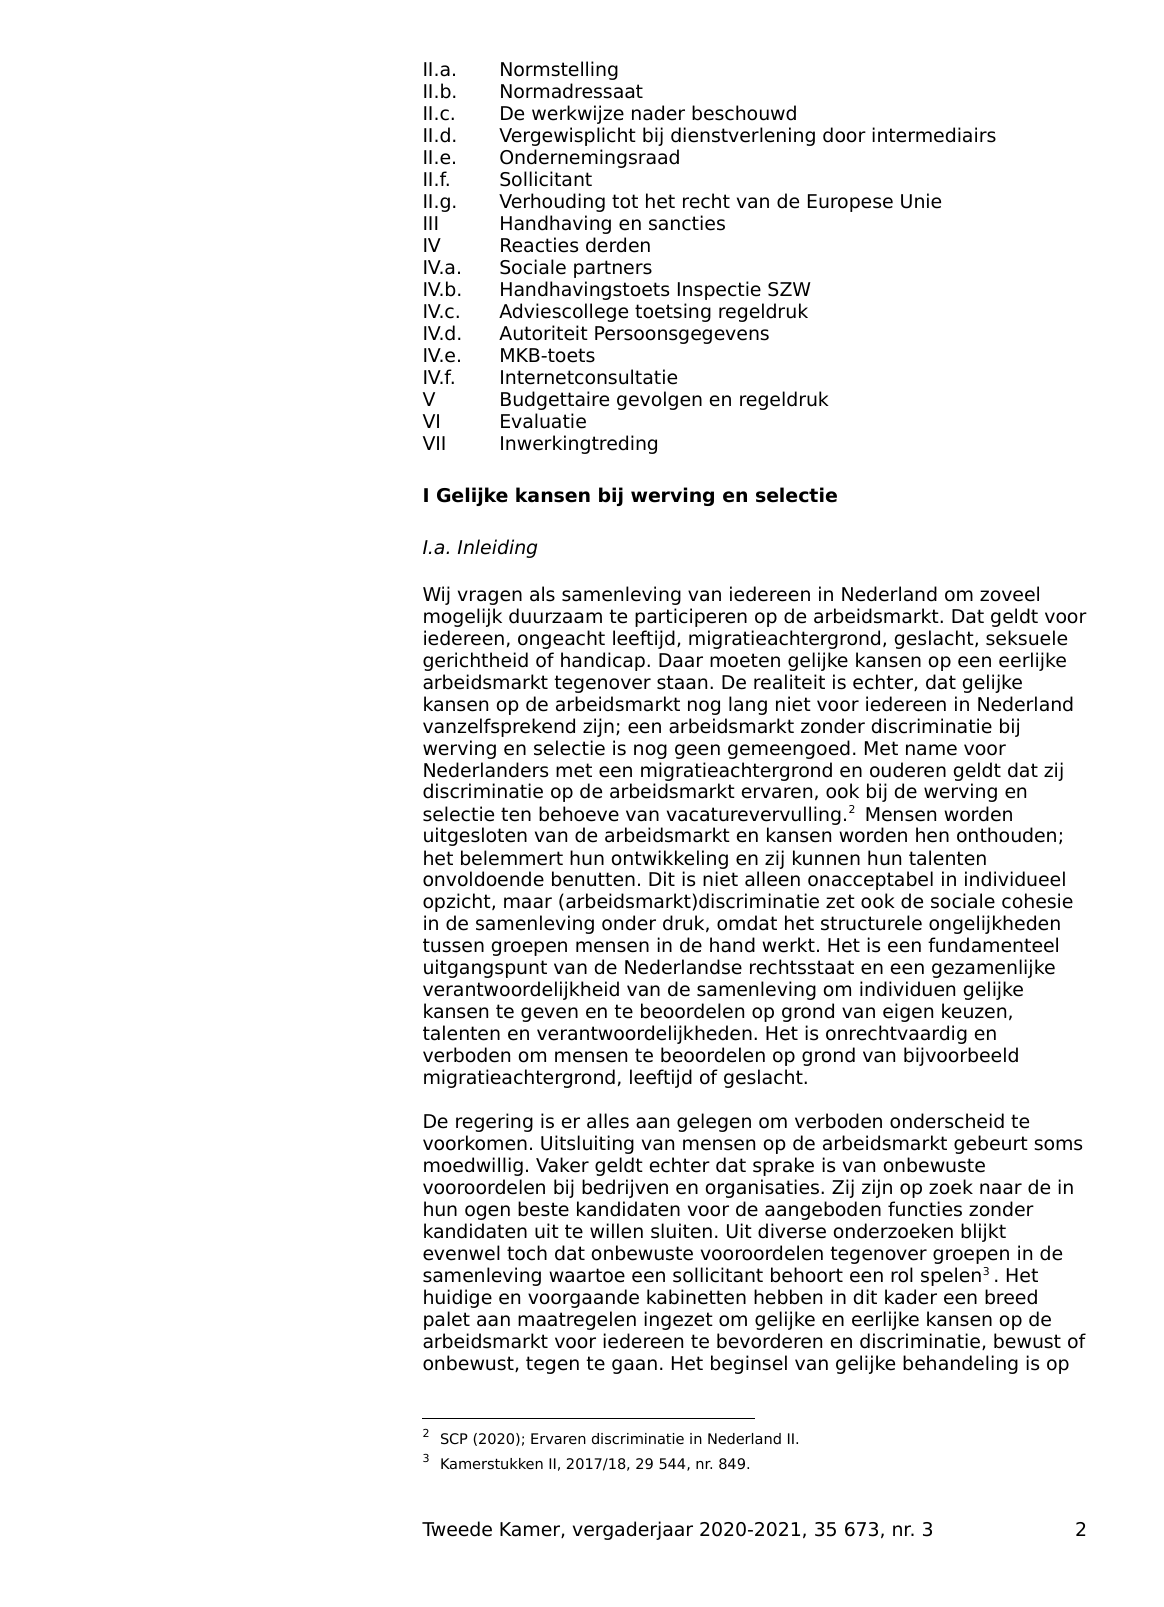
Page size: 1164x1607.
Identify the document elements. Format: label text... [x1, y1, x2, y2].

text VII Inwerkingtreding [422, 433, 1087, 455]
subtitle I Gelijke kansen bij werving en selectie [422, 485, 1087, 507]
text II.b. Normadressaat [422, 81, 1087, 103]
text II.a. Normstelling [422, 59, 1087, 81]
text II.f. Sollicitant [422, 169, 1087, 191]
text SCP (2020); Ervaren discriminatie in Nederland II. [422, 1427, 1087, 1449]
text Wij vragen als samenleving van iedereen in Nederland om zoveel mogelijk duurzaam te participeren op de arbeidsmarkt. Dat geldt voor iedereen, ongeacht leeftijd, migratieachtergrond, geslacht, seksuele gerichtheid of handicap. Daar moeten gelijke kansen op een eerlijke arbeidsmarkt tegenover staan. De realiteit is echter, dat gelijke kansen op de arbeidsmarkt nog lang niet voor iedereen in Nederland vanzelfsprekend zijn; een arbeidsmarkt zonder discriminatie bij werving en selectie is nog geen gemeengoed. Met name voor Nederlanders met een migratieachtergrond en ouderen geldt dat zij discriminatie op de arbeidsmarkt ervaren, ook bij de werving en selectie ten behoeve van vacaturevervulling. Mensen worden uitgesloten van de arbeidsmarkt en kansen worden hen onthouden; het belemmert hun ontwikkeling en zij kunnen hun talenten onvoldoende benutten. Dit is niet alleen onacceptabel in individueel opzicht, maar (arbeidsmarkt)discriminatie zet ook de sociale cohesie in de samenleving onder druk, omdat het structurele ongelijkheden tussen groepen mensen in de hand werkt. Het is een fundamenteel uitgangspunt van de Nederlandse rechtsstaat en een gezamenlijke verantwoordelijkheid van de samenleving om individuen gelijke kansen te geven en te beoordelen op grond van eigen keuzen, talenten en verantwoordelijkheden. Het is onrechtvaardig en verboden om mensen te beoordelen op grond van bijvoorbeeld migratieachtergrond, leeftijd of geslacht. [422, 584, 1087, 1089]
text II.d. Vergewisplicht bij dienstverlening door intermediairs [422, 125, 1087, 147]
subtitle I.a. Inleiding [422, 537, 1087, 559]
text IV.f. Internetconsultatie [422, 367, 1087, 389]
text De regering is er alles aan gelegen om verboden onderscheid te voorkomen. Uitsluiting van mensen op de arbeidsmarkt gebeurt soms moedwillig. Vaker geldt echter dat sprake is van onbewuste vooroordelen bij bedrijven en organisaties. Zij zijn op zoek naar de in hun ogen beste kandidaten voor de aangeboden functies zonder kandidaten uit te willen sluiten. Uit diverse onderzoeken blijkt evenwel toch dat onbewuste vooroordelen tegenover groepen in de samenleving waartoe een sollicitant behoort een rol spelen. Het huidige en voorgaande kabinetten hebben in dit kader een breed palet aan maatregelen ingezet om gelijke en eerlijke kansen op de arbeidsmarkt voor iedereen te bevorderen en discriminatie, bewust of onbewust, tegen te gaan. Het beginsel van gelijke behandeling is op [422, 1111, 1087, 1375]
text III Handhaving en sancties [422, 213, 1087, 235]
text II.c. De werkwijze nader beschouwd [422, 103, 1087, 125]
text IV.e. MKB-toets [422, 345, 1087, 367]
text Kamerstukken II, 2017/18, 29 544, nr. 849. [422, 1452, 1087, 1474]
text IV.c. Adviescollege toetsing regeldruk [422, 301, 1087, 323]
text IV.d. Autoriteit Persoonsgegevens [422, 323, 1087, 345]
text II.g. Verhouding tot het recht van de Europese Unie [422, 191, 1087, 213]
text V Budgettaire gevolgen en regeldruk [422, 389, 1087, 411]
text IV.a. Sociale partners [422, 257, 1087, 279]
text II.e. Ondernemingsraad [422, 147, 1087, 169]
text VI Evaluatie [422, 411, 1087, 433]
text IV.b. Handhavingstoets Inspectie SZW [422, 279, 1087, 301]
text IV Reacties derden [422, 235, 1087, 257]
